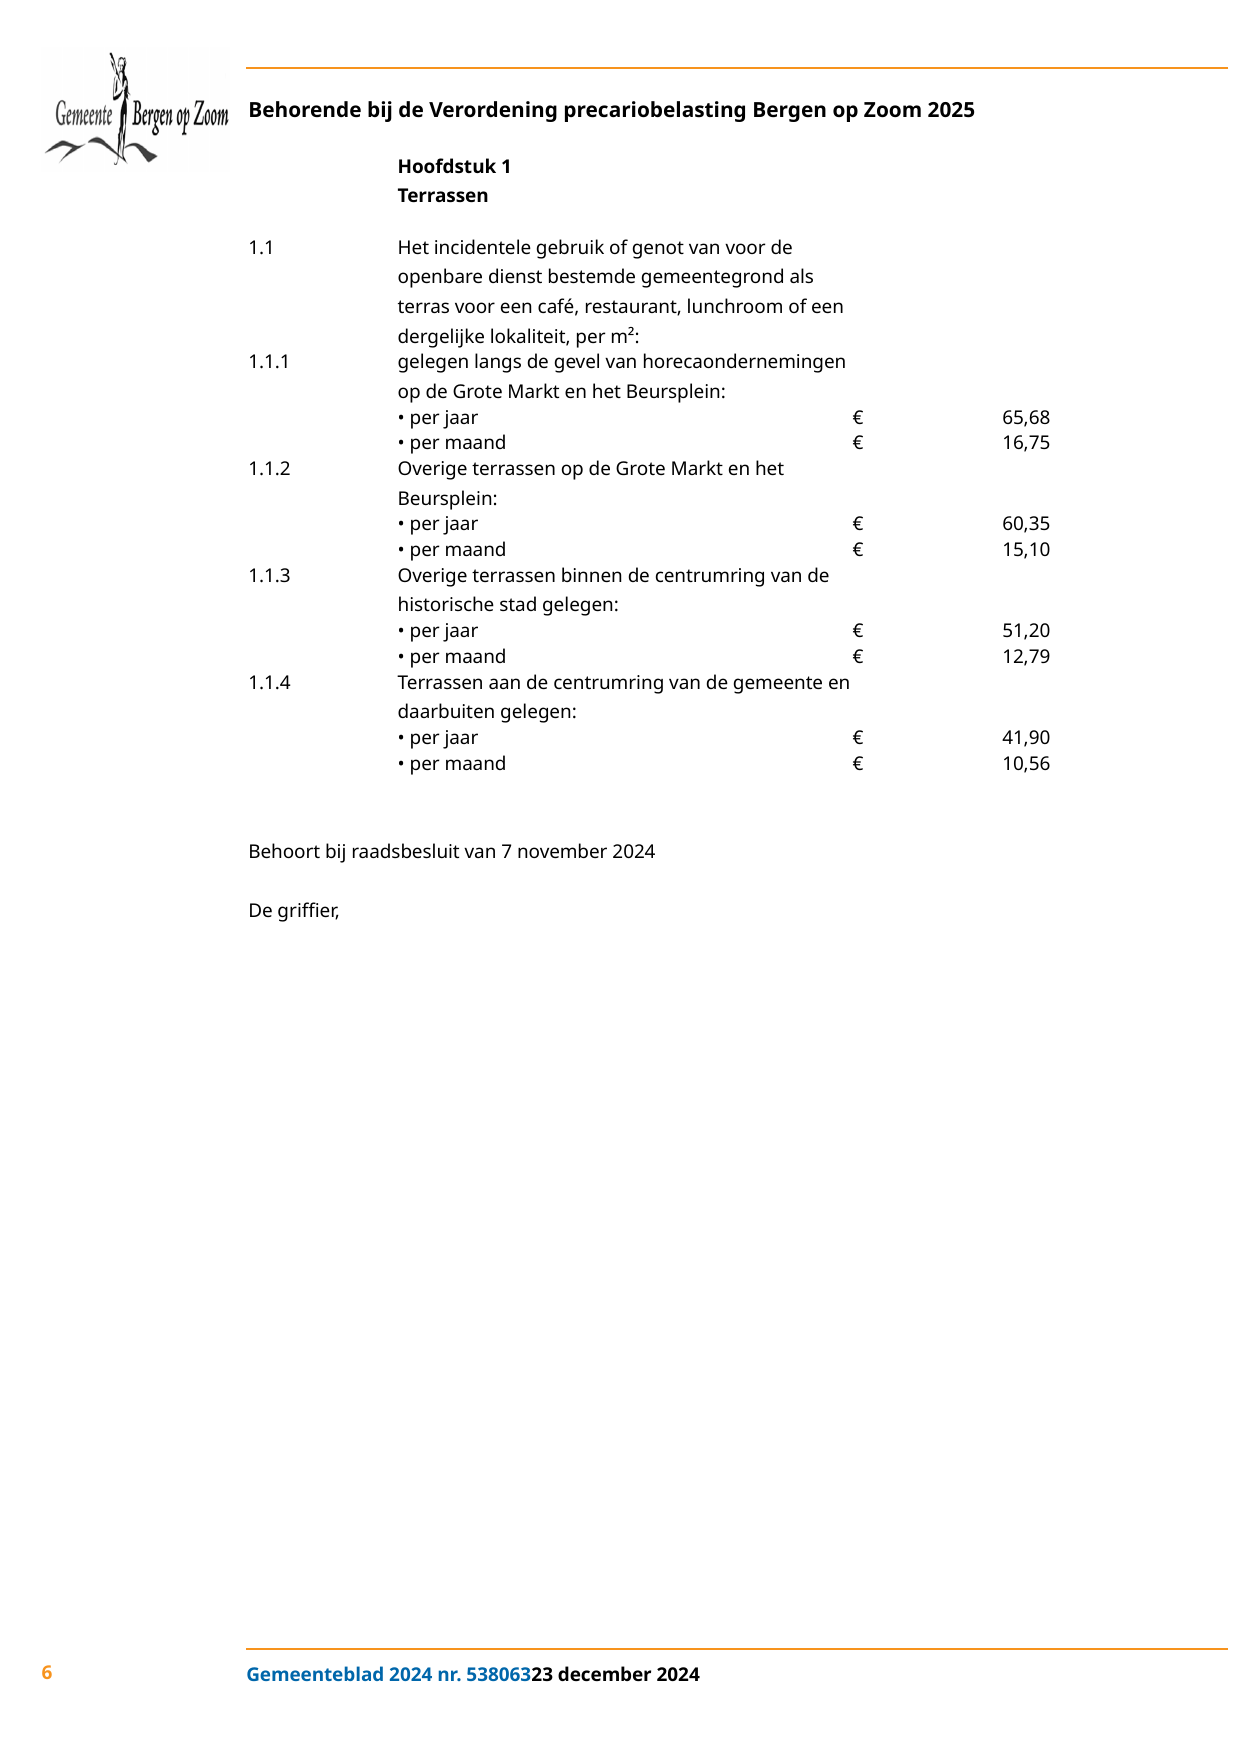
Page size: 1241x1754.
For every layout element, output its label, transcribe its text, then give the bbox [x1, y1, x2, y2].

table_cell • per maand [398, 643, 852, 669]
table_cell 1.1.4 [248, 669, 397, 724]
table_cell 10,56 [1002, 750, 1152, 776]
table_cell € [853, 536, 1002, 562]
table_cell € [853, 618, 1002, 643]
table_cell [1002, 208, 1152, 234]
table_cell € [853, 511, 1002, 536]
table_cell 41,90 [1002, 724, 1152, 750]
table_cell [853, 208, 1002, 234]
table_cell • per jaar [398, 511, 852, 536]
table_cell Terrassen aan de centrumring van de gemeente en daarbuiten gelegen: [398, 669, 852, 724]
table_cell [1002, 455, 1152, 511]
table_cell [1002, 349, 1152, 404]
table_cell [248, 430, 397, 455]
table_cell 1.1 [248, 234, 397, 348]
table_cell € [853, 750, 1002, 776]
table_cell • per maand [398, 750, 852, 776]
table_cell [248, 724, 397, 750]
text Behorende bij de Verordening precariobelasting Bergen op Zoom 2025 [248, 95, 1152, 123]
text Behoort bij raadsbesluit van 7 november 2024 [248, 838, 1152, 864]
table_cell [853, 455, 1002, 511]
table_cell [398, 208, 852, 234]
table_cell • per jaar [398, 404, 852, 429]
table_header Hoofdstuk 1 Terrassen [398, 153, 852, 208]
table_cell 12,79 [1002, 643, 1152, 669]
table_cell Het incidentele gebruik of genot van voor de openbare dienst bestemde gemeentegrond als terras voor een café, restaurant, lunchroom of een dergelijke lokaliteit, per m²: [398, 234, 852, 348]
table_cell • per jaar [398, 724, 852, 750]
table_cell € [853, 724, 1002, 750]
table_cell 16,75 [1002, 430, 1152, 455]
table_header [853, 153, 1002, 208]
table_cell [1002, 234, 1152, 348]
table_cell € [853, 643, 1002, 669]
table_header [248, 153, 397, 208]
table_cell [1002, 669, 1152, 724]
table_cell € [853, 430, 1002, 455]
table_cell 15,10 [1002, 536, 1152, 562]
table_cell [853, 349, 1002, 404]
picture [41, 47, 231, 172]
table_cell 1.1.2 [248, 455, 397, 511]
table_cell € [853, 404, 1002, 429]
table_cell 1.1.1 [248, 349, 397, 404]
table_cell [1002, 562, 1152, 617]
table_cell [248, 643, 397, 669]
table_cell [248, 511, 397, 536]
table_cell • per maand [398, 430, 852, 455]
table_cell • per maand [398, 536, 852, 562]
table_cell [248, 536, 397, 562]
table_cell [853, 562, 1002, 617]
text De griffier, [248, 897, 1152, 923]
table_cell 60,35 [1002, 511, 1152, 536]
table_cell [248, 750, 397, 776]
table_cell [248, 208, 397, 234]
table_cell [248, 618, 397, 643]
table_cell • per jaar [398, 618, 852, 643]
table_cell [248, 404, 397, 429]
table_cell 1.1.3 [248, 562, 397, 617]
table_cell [853, 669, 1002, 724]
table_cell [853, 234, 1002, 348]
table_header [1002, 153, 1152, 208]
table_cell gelegen langs de gevel van horecaondernemingen op de Grote Markt en het Beursplein: [398, 349, 852, 404]
table_cell 51,20 [1002, 618, 1152, 643]
table_cell Overige terrassen binnen de centrumring van de historische stad gelegen: [398, 562, 852, 617]
table_cell 65,68 [1002, 404, 1152, 429]
table_cell Overige terrassen op de Grote Markt en het Beursplein: [398, 455, 852, 511]
